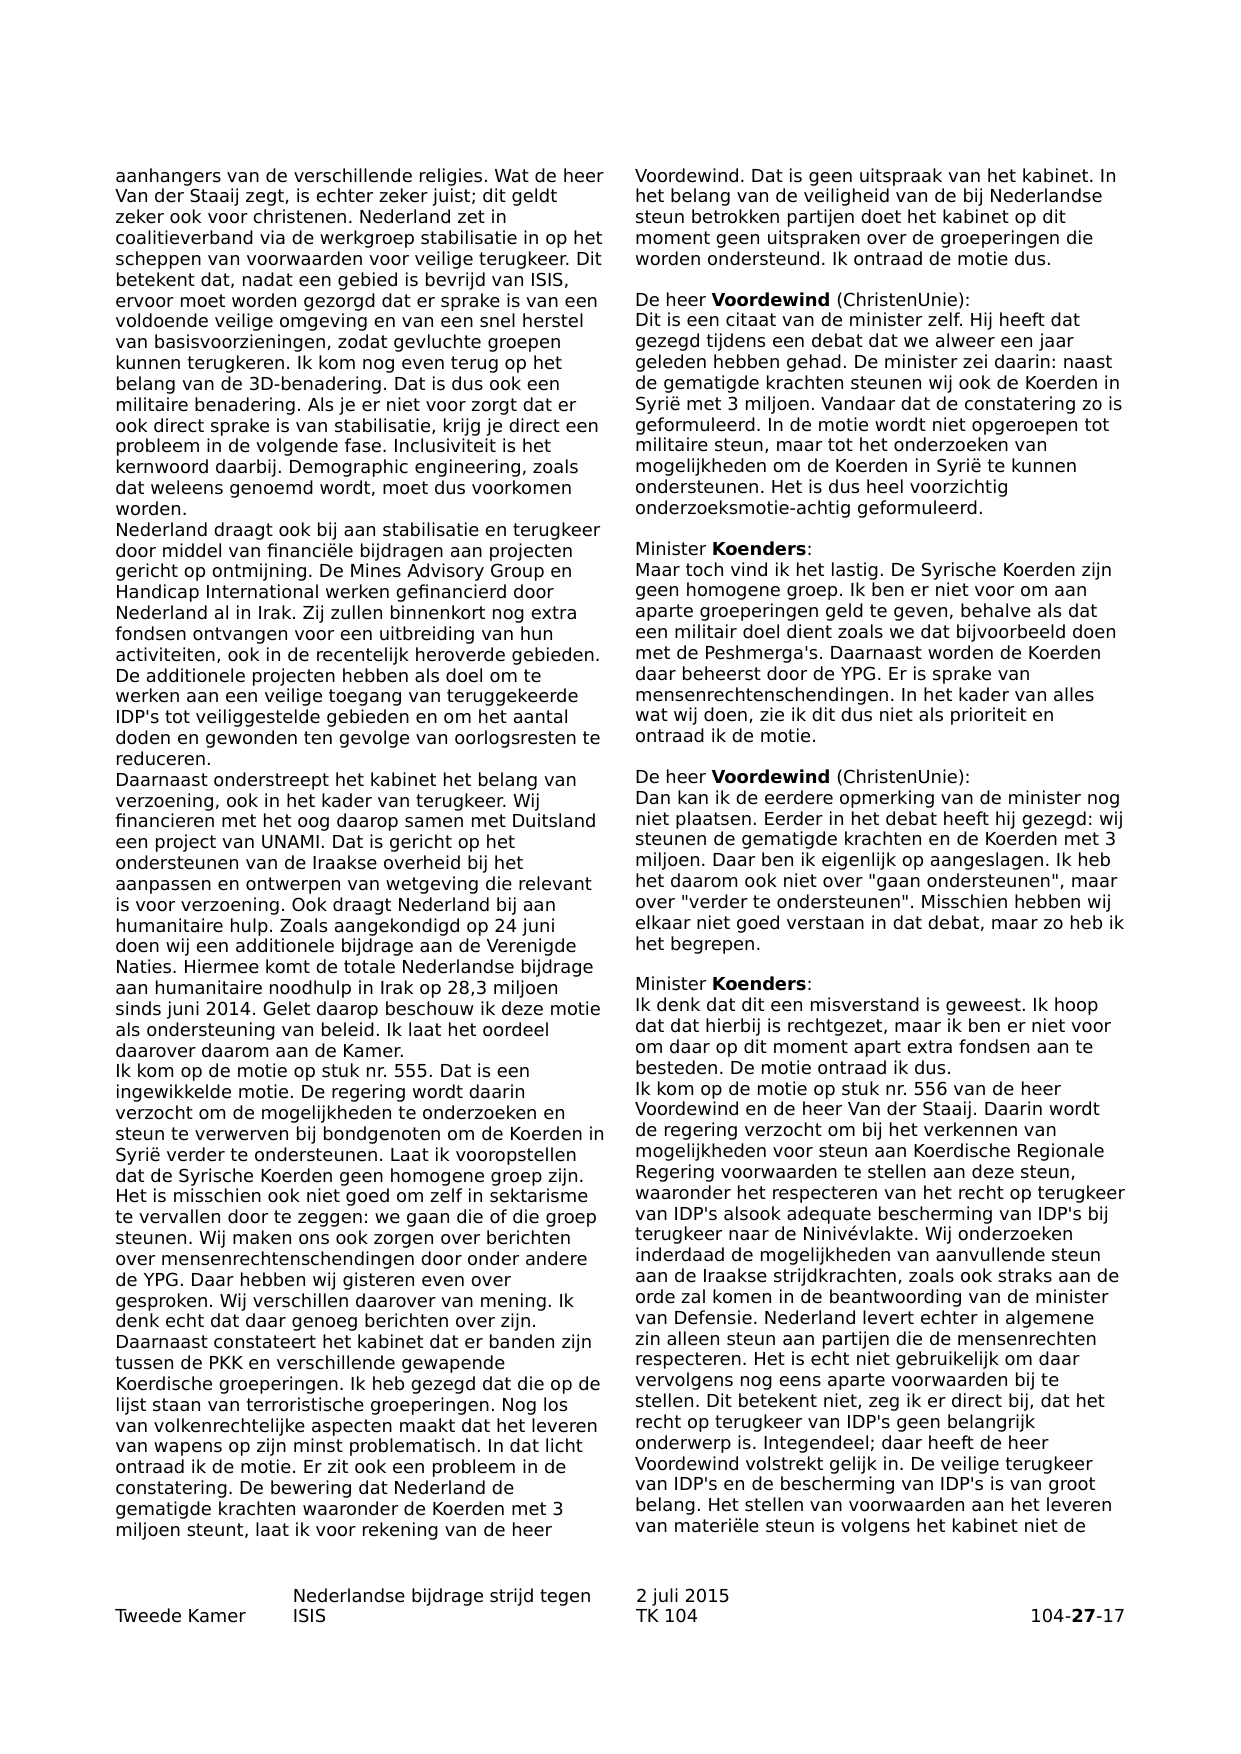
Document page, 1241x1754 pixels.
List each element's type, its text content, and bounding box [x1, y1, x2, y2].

text De heer Voordewind (ChristenUnie): [635, 767, 1125, 787]
text Ik denk dat dit een misverstand is geweest. Ik hoop dat dat hierbij is rechtgezet, maar ik ben er niet voor om daar op dit moment apart extra fondsen aan te besteden. De motie ontraad ik dus. [635, 995, 1125, 1078]
text Voordewind. Dat is geen uitspraak van het kabinet. In het belang van de veiligheid van de bij Nederlandse steun betrokken partijen doet het kabinet op dit moment geen uitspraken over de groeperingen die worden ondersteund. Ik ontraad de motie dus. [635, 165, 1125, 269]
text Ik kom op de motie op stuk nr. 556 van de heer Voordewind en de heer Van der Staaij. Daarin wordt de regering verzocht om bij het verkennen van mogelijkheden voor steun aan Koerdische Regionale Regering voorwaarden te stellen aan deze steun, waaronder het respecteren van het recht op terugkeer van IDP's alsook adequate bescherming van IDP's bij terugkeer naar de Ninivévlakte. Wij onderzoeken inderdaad de mogelijkheden van aanvullende steun aan de Iraakse strijdkrachten, zoals ook straks aan de orde zal komen in de beantwoording van de minister van Defensie. Nederland levert echter in algemene zin alleen steun aan partijen die de mensenrechten respecteren. Het is echt niet gebruikelijk om daar vervolgens nog eens aparte voorwaarden bij te stellen. Dit betekent niet, zeg ik er direct bij, dat het recht op terugkeer van IDP's geen belangrijk onderwerp is. Integendeel; daar heeft de heer Voordewind volstrekt gelijk in. De veilige terugkeer van IDP's en de bescherming van IDP's is van groot belang. Het stellen van voorwaarden aan het leveren van materiële steun is volgens het kabinet niet de [635, 1078, 1125, 1537]
text aanhangers van de verschillende religies. Wat de heer Van der Staaij zegt, is echter zeker juist; dit geldt zeker ook voor christenen. Nederland zet in coalitieverband via de werkgroep stabilisatie in op het scheppen van voorwaarden voor veilige terugkeer. Dit betekent dat, nadat een gebied is bevrijd van ISIS, ervoor moet worden gezorgd dat er sprake is van een voldoende veilige omgeving en van een snel herstel van basisvoorzieningen, zodat gevluchte groepen kunnen terugkeren. Ik kom nog even terug op het belang van de 3D-benadering. Dat is dus ook een militaire benadering. Als je er niet voor zorgt dat er ook direct sprake is van stabilisatie, krijg je direct een probleem in de volgende fase. Inclusiviteit is het kernwoord daarbij. Demographic engineering, zoals dat weleens genoemd wordt, moet dus voorkomen worden. [115, 165, 605, 519]
text Dit is een citaat van de minister zelf. Hij heeft dat gezegd tijdens een debat dat we alweer een jaar geleden hebben gehad. De minister zei daarin: naast de gematigde krachten steunen wij ook de Koerden in Syrië met 3 miljoen. Vandaar dat de constatering zo is geformuleerd. In de motie wordt niet opgeroepen tot militaire steun, maar tot het onderzoeken van mogelijkheden om de Koerden in Syrië te kunnen ondersteunen. Het is dus heel voorzichtig onderzoeksmotie-achtig geformuleerd. [635, 310, 1125, 518]
text Daarnaast onderstreept het kabinet het belang van verzoening, ook in het kader van terugkeer. Wij financieren met het oog daarop samen met Duitsland een project van UNAMI. Dat is gericht op het ondersteunen van de Iraakse overheid bij het aanpassen en ontwerpen van wetgeving die relevant is voor verzoening. Ook draagt Nederland bij aan humanitaire hulp. Zoals aangekondigd op 24 juni doen wij een additionele bijdrage aan de Verenigde Naties. Hiermee komt de totale Nederlandse bijdrage aan humanitaire noodhulp in Irak op 28,3 miljoen sinds juni 2014. Gelet daarop beschouw ik deze motie als ondersteuning van beleid. Ik laat het oordeel daarover daarom aan de Kamer. [115, 769, 605, 1061]
text Nederland draagt ook bij aan stabilisatie en terugkeer door middel van financiële bijdragen aan projecten gericht op ontmijning. De Mines Advisory Group en Handicap International werken gefinancierd door Nederland al in Irak. Zij zullen binnenkort nog extra fondsen ontvangen voor een uitbreiding van hun activiteiten, ook in de recentelijk heroverde gebieden. De additionele projecten hebben als doel om te werken aan een veilige toegang van teruggekeerde IDP's tot veiliggestelde gebieden en om het aantal doden en gewonden ten gevolge van oorlogsresten te reduceren. [115, 519, 605, 769]
text Maar toch vind ik het lastig. De Syrische Koerden zijn geen homogene groep. Ik ben er niet voor om aan aparte groeperingen geld te geven, behalve als dat een militair doel dient zoals we dat bijvoorbeeld doen met de Peshmerga's. Daarnaast worden de Koerden daar beheerst door de YPG. Er is sprake van mensenrechtenschendingen. In het kader van alles wat wij doen, zie ik dit dus niet als prioriteit en ontraad ik de motie. [635, 559, 1125, 747]
text Dan kan ik de eerdere opmerking van de minister nog niet plaatsen. Eerder in het debat heeft hij gezegd: wij steunen de gematigde krachten en de Koerden met 3 miljoen. Daar ben ik eigenlijk op aangeslagen. Ik heb het daarom ook niet over "gaan ondersteunen", maar over "verder te ondersteunen". Misschien hebben wij elkaar niet goed verstaan in dat debat, maar zo heb ik het begrepen. [635, 787, 1125, 954]
text Minister Koenders: [635, 974, 1125, 995]
text Ik kom op de motie op stuk nr. 555. Dat is een ingewikkelde motie. De regering wordt daarin verzocht om de mogelijkheden te onderzoeken en steun te verwerven bij bondgenoten om de Koerden in Syrië verder te ondersteunen. Laat ik vooropstellen dat de Syrische Koerden geen homogene groep zijn. Het is misschien ook niet goed om zelf in sektarisme te vervallen door te zeggen: we gaan die of die groep steunen. Wij maken ons ook zorgen over berichten over mensenrechtenschendingen door onder andere de YPG. Daar hebben wij gisteren even over gesproken. Wij verschillen daarover van mening. Ik denk echt dat daar genoeg berichten over zijn. Daarnaast constateert het kabinet dat er banden zijn tussen de PKK en verschillende gewapende Koerdische groeperingen. Ik heb gezegd dat die op de lijst staan van terroristische groeperingen. Nog los van volkenrechtelijke aspecten maakt dat het leveren van wapens op zijn minst problematisch. In dat licht ontraad ik de motie. Er zit ook een probleem in de constatering. De bewering dat Nederland de gematigde krachten waaronder de Koerden met 3 miljoen steunt, laat ik voor rekening van de heer [115, 1061, 605, 1540]
text Minister Koenders: [635, 538, 1125, 559]
text De heer Voordewind (ChristenUnie): [635, 289, 1125, 310]
